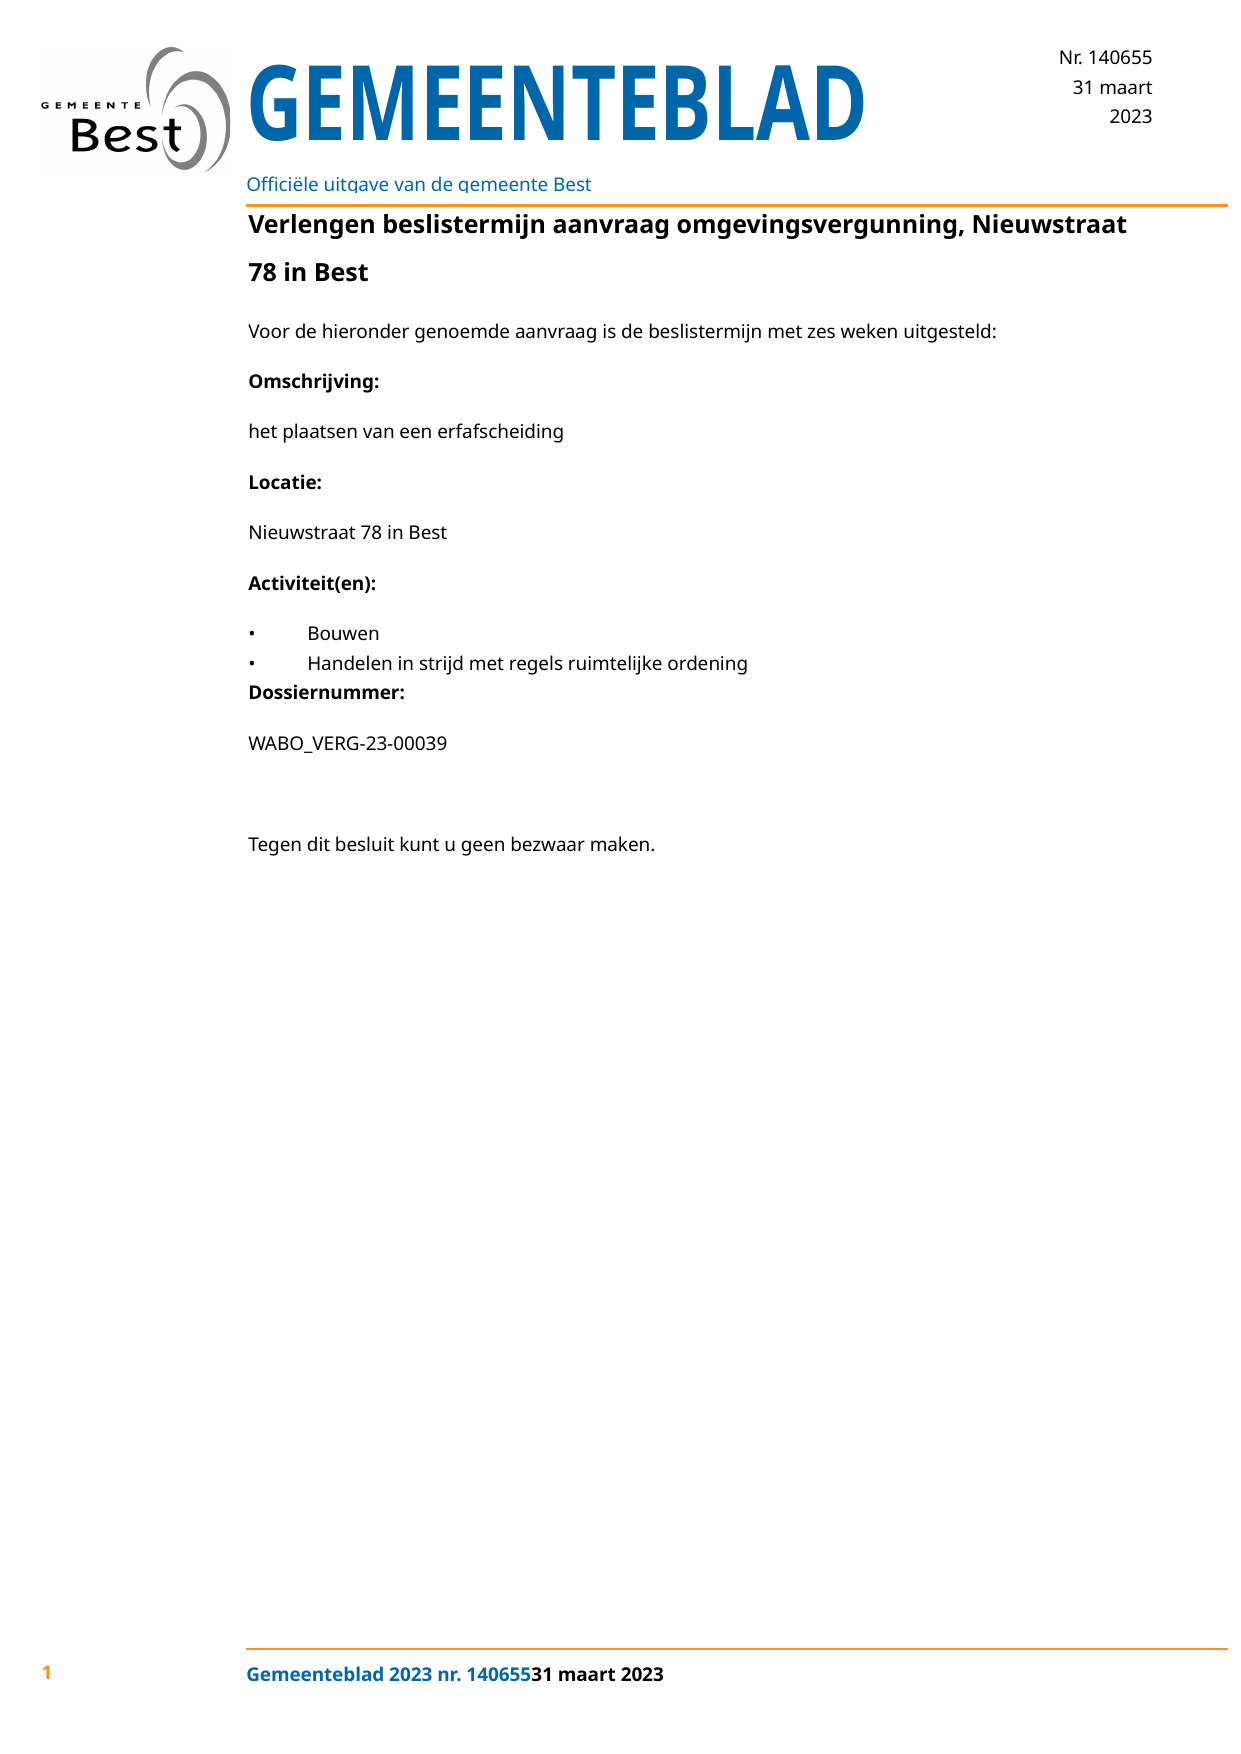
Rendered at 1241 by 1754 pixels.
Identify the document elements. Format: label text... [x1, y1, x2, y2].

text WABO_VERG-23-00039 [248, 730, 1152, 756]
text Tegen dit besluit kunt u geen bezwaar maken. [248, 831, 1152, 857]
text Nieuwstraat 78 in Best [248, 519, 1152, 545]
text Verlengen beslistermijn aanvraag omgevingsvergunning, Nieuwstraat 78 in Best [248, 207, 1152, 288]
list Bouwen [248, 620, 1152, 646]
picture [41, 47, 231, 172]
text Voor de hieronder genoemde aanvraag is de beslistermijn met zes weken uitgesteld: [248, 318, 1152, 344]
list Handelen in strijd met regels ruimtelijke ordening [248, 650, 1152, 676]
text het plaatsen van een erfafscheiding [248, 419, 1152, 444]
text Activiteit(en): [248, 570, 1152, 596]
text Omschrijving: [248, 368, 1152, 394]
text Dossiernummer: [248, 679, 1152, 705]
text Locatie: [248, 469, 1152, 495]
